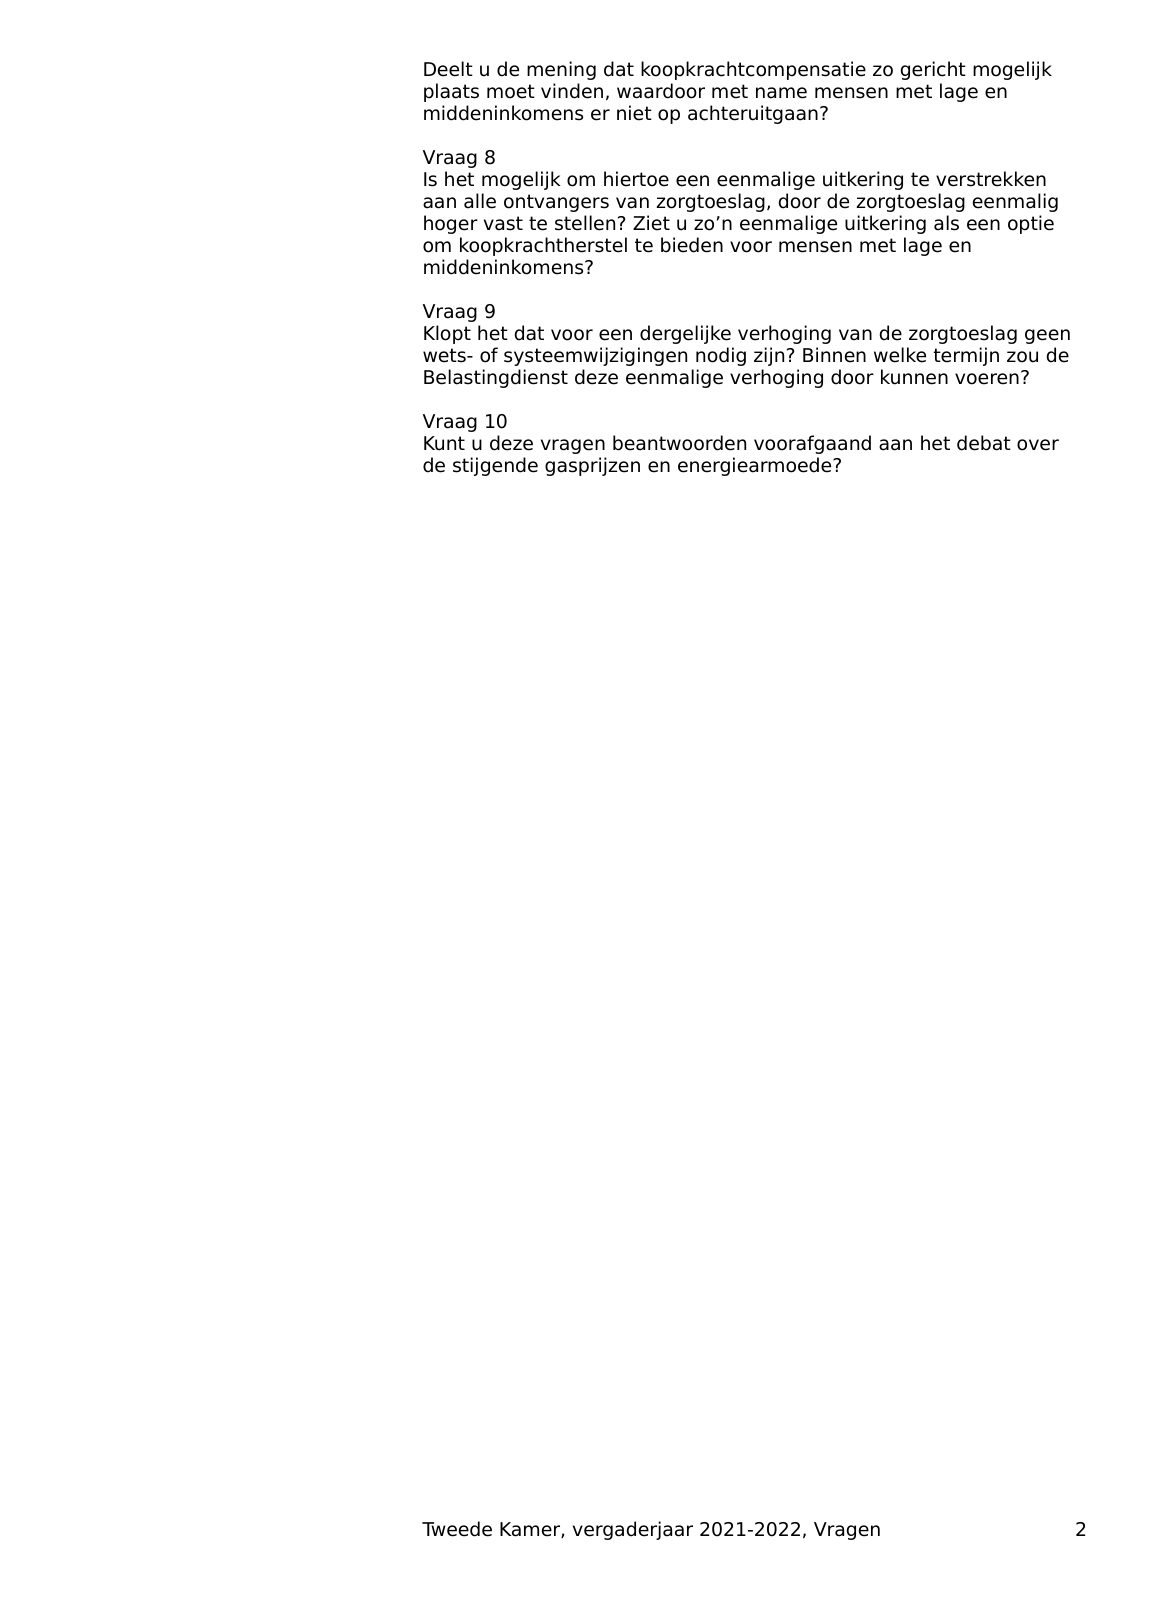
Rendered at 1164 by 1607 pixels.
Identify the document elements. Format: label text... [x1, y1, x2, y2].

text Vraag 9 [422, 301, 1087, 323]
text Deelt u de mening dat koopkrachtcompensatie zo gericht mogelijk plaats moet vinden, waardoor met name mensen met lage en middeninkomens er niet op achteruitgaan? [422, 59, 1087, 125]
text Vraag 8 [422, 147, 1087, 169]
text Kunt u deze vragen beantwoorden voorafgaand aan het debat over de stijgende gasprijzen en energiearmoede? [422, 433, 1087, 477]
text Is het mogelijk om hiertoe een eenmalige uitkering te verstrekken aan alle ontvangers van zorgtoeslag, door de zorgtoeslag eenmalig hoger vast te stellen? Ziet u zo’n eenmalige uitkering als een optie om koopkrachtherstel te bieden voor mensen met lage en middeninkomens? [422, 169, 1087, 279]
text Klopt het dat voor een dergelijke verhoging van de zorgtoeslag geen wets- of systeemwijzigingen nodig zijn? Binnen welke termijn zou de Belastingdienst deze eenmalige verhoging door kunnen voeren? [422, 323, 1087, 389]
text Vraag 10 [422, 411, 1087, 433]
